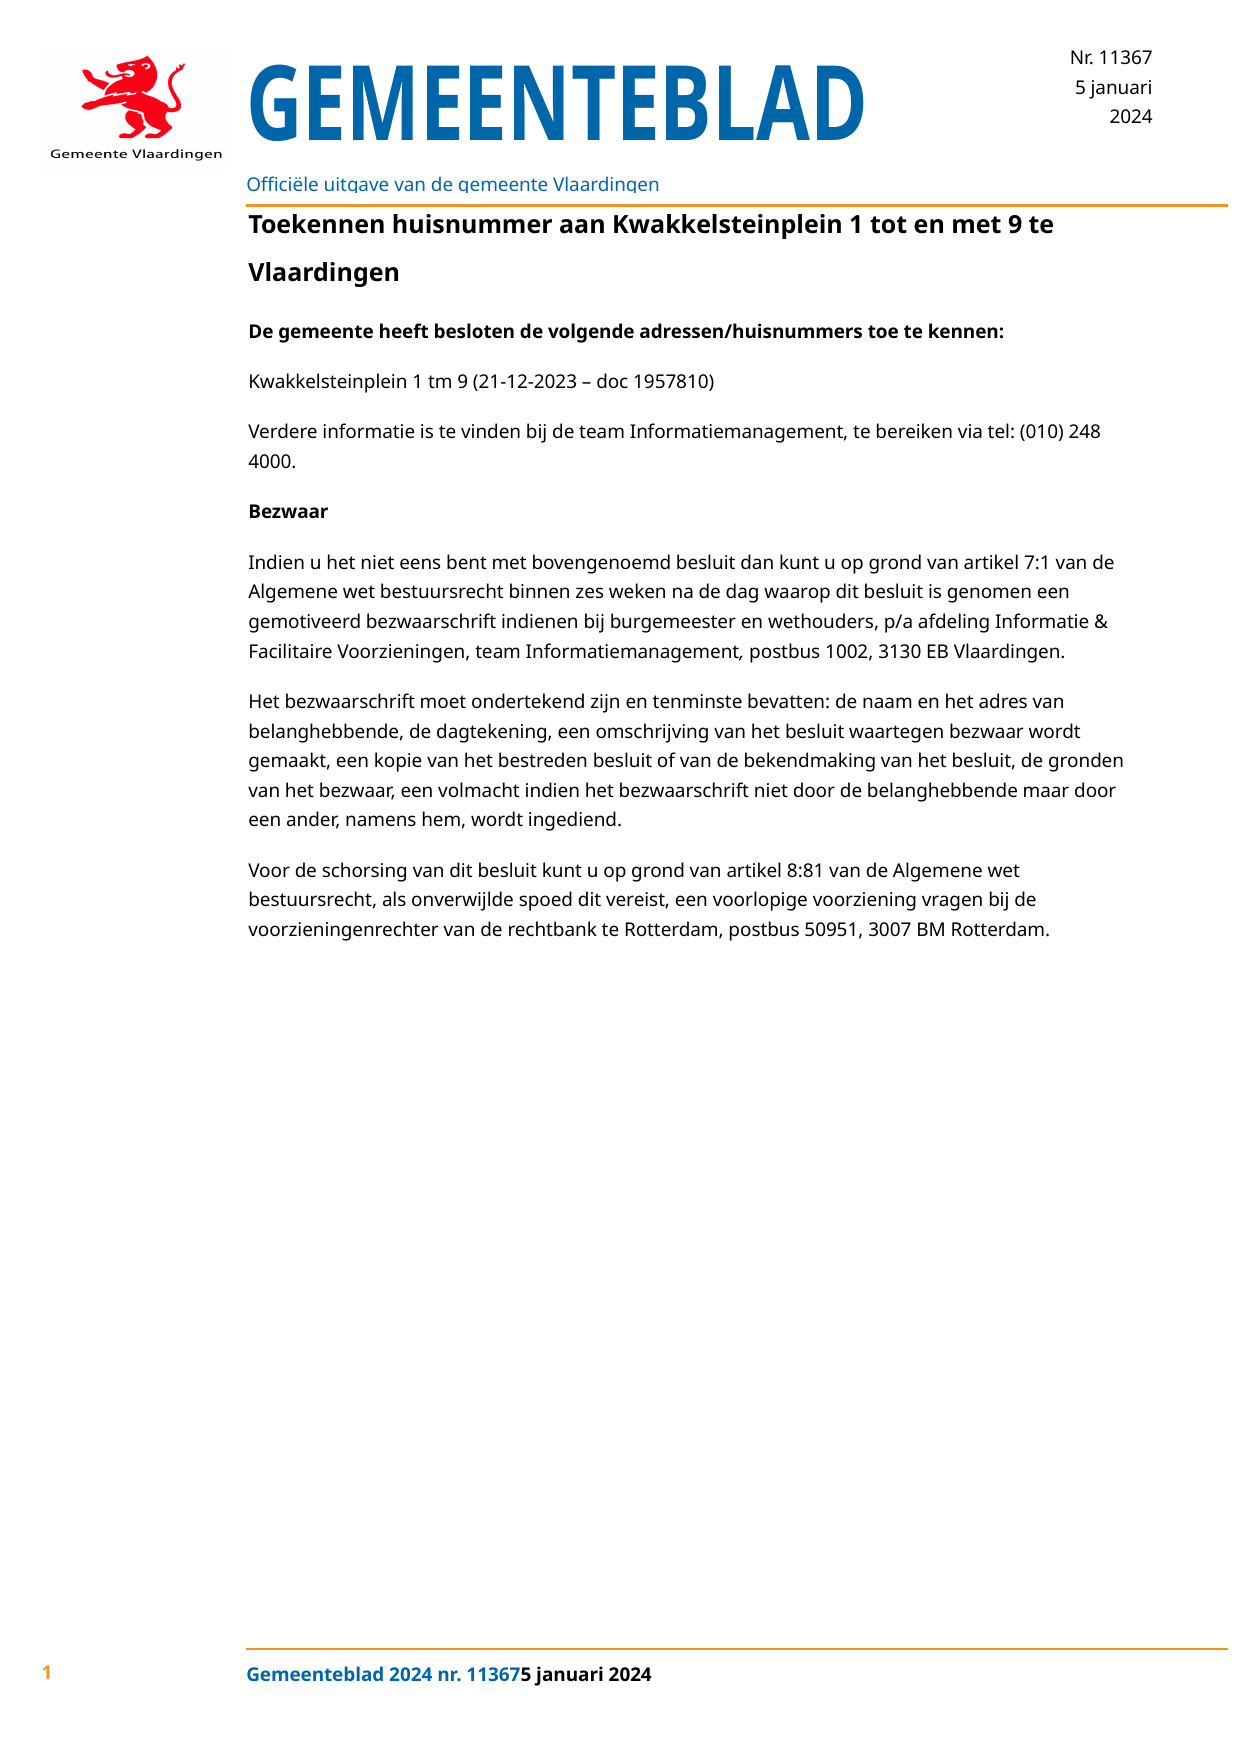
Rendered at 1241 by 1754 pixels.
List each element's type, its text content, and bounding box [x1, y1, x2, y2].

text Voor de schorsing van dit besluit kunt u op grond van artikel 8:81 van de Algemene wet bestuursrecht, als onverwijlde spoed dit vereist, een voorlopige voorziening vragen bij de voorzieningenrechter van de rechtbank te Rotterdam, postbus 50951, 3007 BM Rotterdam. [248, 857, 1152, 942]
text Het bezwaarschrift moet ondertekend zijn en tenminste bevatten: de naam en het adres van belanghebbende, de dagtekening, een omschrijving van het besluit waartegen bezwaar wordt gemaakt, een kopie van het bestreden besluit of van de bekendmaking van het besluit, de gronden van het bezwaar, een volmacht indien het bezwaarschrift niet door de belanghebbende maar door een ander, namens hem, wordt ingediend. [248, 688, 1152, 832]
text Indien u het niet eens bent met bovengenoemd besluit dan kunt u op grond van artikel 7:1 van de Algemene wet bestuursrecht binnen zes weken na de dag waarop dit besluit is genomen een gemotiveerd bezwaarschrift indienen bij burgemeester en wethouders, p/a afdeling Informatie & Facilitaire Voorzieningen, team Informatiemanagement, postbus 1002, 3130 EB Vlaardingen. [248, 549, 1152, 664]
text Kwakkelsteinplein 1 tm 9 (21-12-2023 – doc 1957810) [248, 368, 1152, 394]
text Toekennen huisnummer aan Kwakkelsteinplein 1 tot en met 9 te Vlaardingen [248, 207, 1152, 288]
text Verdere informatie is te vinden bij de team Informatiemanagement, te bereiken via tel: (010) 248 4000. [248, 419, 1152, 474]
text De gemeente heeft besloten de volgende adressen/huisnummers toe te kennen: [248, 318, 1152, 344]
picture [41, 47, 231, 172]
text Bezwaar [248, 499, 1152, 524]
